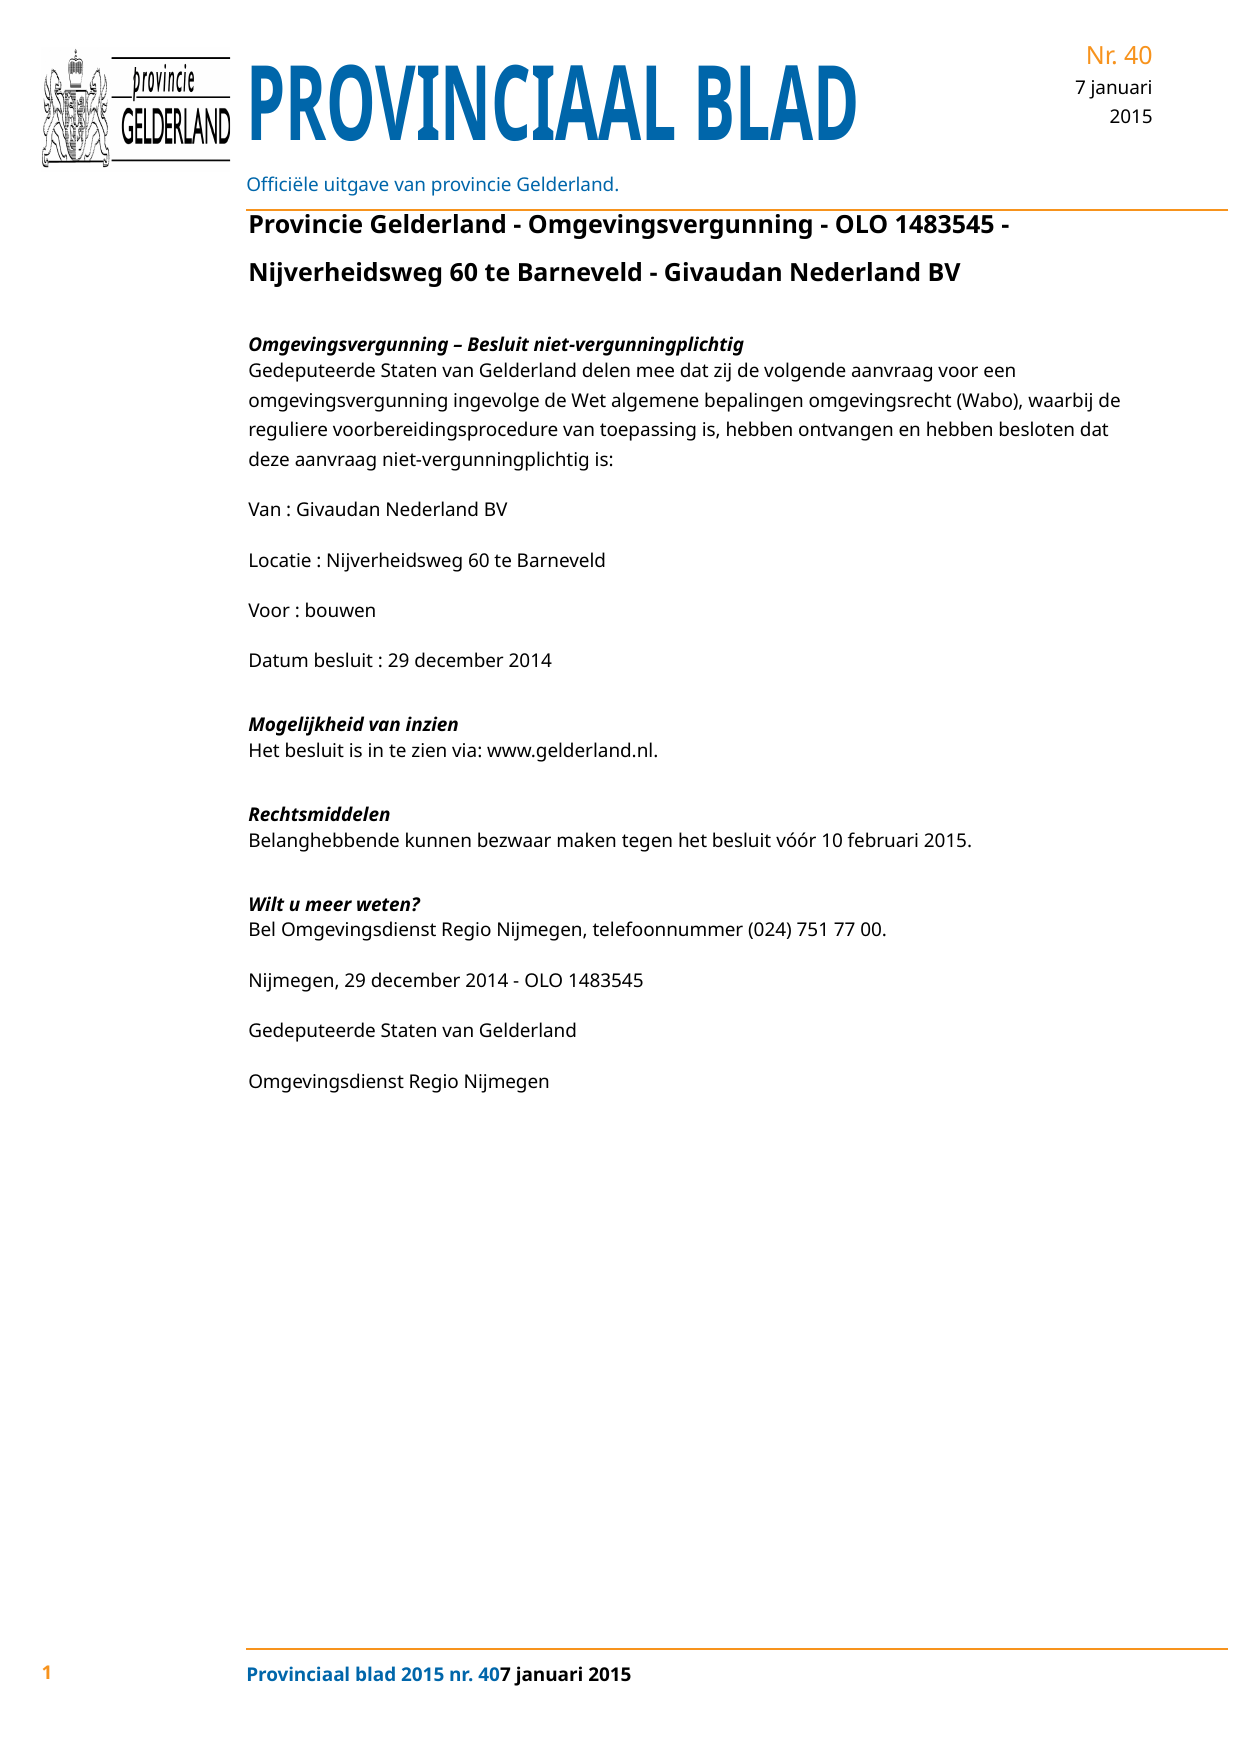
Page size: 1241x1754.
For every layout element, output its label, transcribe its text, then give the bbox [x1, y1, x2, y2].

text Gedeputeerde Staten van Gelderland [248, 1017, 1152, 1043]
picture [41, 47, 231, 172]
text Gedeputeerde Staten van Gelderland delen mee dat zij de volgende aanvraag voor een omgevingsvergunning ingevolge de Wet algemene bepalingen omgevingsrecht (Wabo), waarbij de reguliere voorbereidingsprocedure van toepassing is, hebben ontvangen en hebben besloten dat deze aanvraag niet-vergunningplichtig is: [248, 357, 1152, 472]
text Voor : bouwen [248, 597, 1152, 623]
text Nijmegen, 29 december 2014 - OLO 1483545 [248, 967, 1152, 993]
text Provincie Gelderland - Omgevingsvergunning - OLO 1483545 - Nijverheidsweg 60 te Barneveld - Givaudan Nederland BV [248, 211, 1152, 288]
text Locatie : Nijverheidsweg 60 te Barneveld [248, 547, 1152, 572]
text Omgevingsdienst Regio Nijmegen [248, 1068, 1152, 1094]
text Datum besluit : 29 december 2014 [248, 648, 1152, 673]
text Van : Givaudan Nederland BV [248, 496, 1152, 522]
text Belanghebbende kunnen bezwaar maken tegen het besluit vóór 10 februari 2015. [248, 827, 1152, 853]
text Omgevingsvergunning – Besluit niet-vergunningplichtig [248, 331, 1152, 357]
text Bel Omgevingsdienst Regio Nijmegen, telefoonnummer (024) 751 77 00. [248, 917, 1152, 942]
text Mogelijkheid van inzien [248, 712, 1152, 737]
text Wilt u meer weten? [248, 891, 1152, 917]
text Rechtsmiddelen [248, 801, 1152, 827]
text Het besluit is in te zien via: www.gelderland.nl. [248, 737, 1152, 763]
